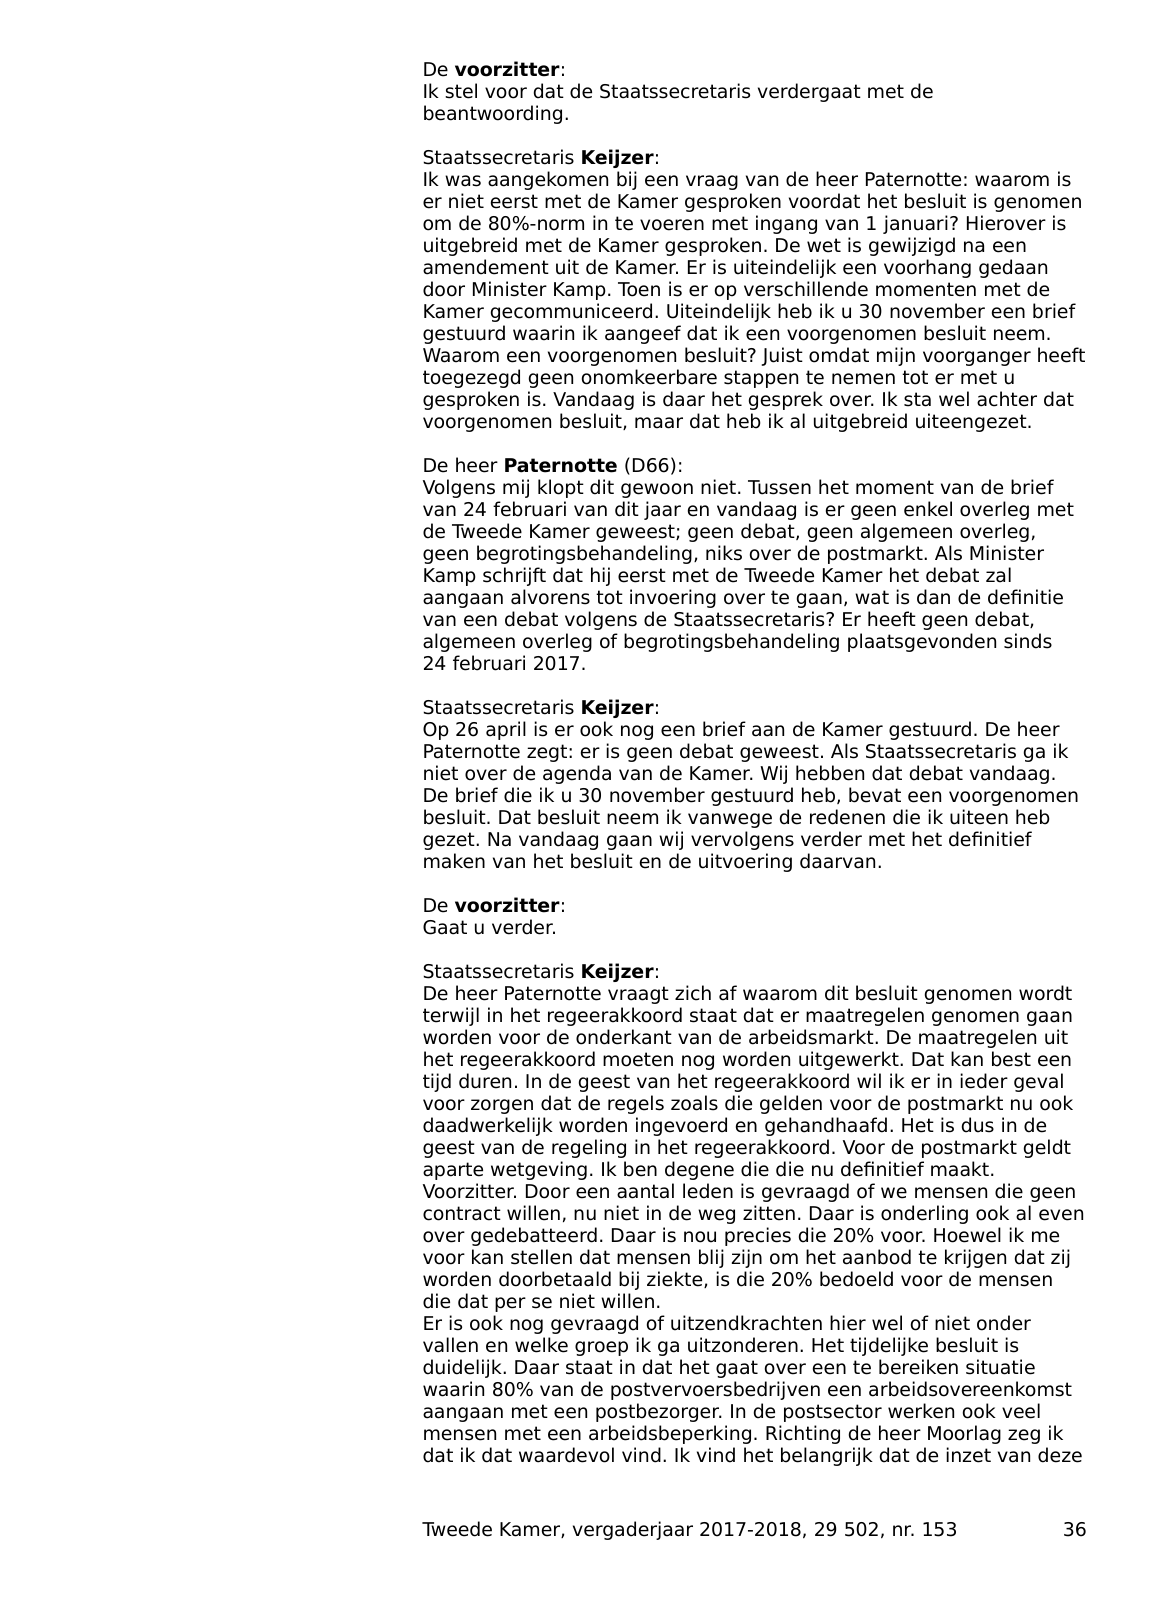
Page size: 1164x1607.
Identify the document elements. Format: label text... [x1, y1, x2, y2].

text Staatssecretaris Keijzer: [422, 961, 1087, 983]
text De heer Paternotte (D66): [422, 455, 1087, 477]
text Ik stel voor dat de Staatssecretaris verdergaat met de beantwoording. [422, 81, 1087, 125]
text Gaat u verder. [422, 917, 1087, 939]
text De voorzitter: [422, 59, 1087, 81]
text De heer Paternotte vraagt zich af waarom dit besluit genomen wordt terwijl in het regeerakkoord staat dat er maatregelen genomen gaan worden voor de onderkant van de arbeidsmarkt. De maatregelen uit het regeerakkoord moeten nog worden uitgewerkt. Dat kan best een tijd duren. In de geest van het regeerakkoord wil ik er in ieder geval voor zorgen dat de regels zoals die gelden voor de postmarkt nu ook daadwerkelijk worden ingevoerd en gehandhaafd. Het is dus in de geest van de regeling in het regeerakkoord. Voor de postmarkt geldt aparte wetgeving. Ik ben degene die die nu definitief maakt. [422, 983, 1087, 1181]
text Volgens mij klopt dit gewoon niet. Tussen het moment van de brief van 24 februari van dit jaar en vandaag is er geen enkel overleg met de Tweede Kamer geweest; geen debat, geen algemeen overleg, geen begrotingsbehandeling, niks over de postmarkt. Als Minister Kamp schrijft dat hij eerst met de Tweede Kamer het debat zal aangaan alvorens tot invoering over te gaan, wat is dan de definitie van een debat volgens de Staatssecretaris? Er heeft geen debat, algemeen overleg of begrotingsbehandeling plaatsgevonden sinds 24 februari 2017. [422, 477, 1087, 675]
text Er is ook nog gevraagd of uitzendkrachten hier wel of niet onder vallen en welke groep ik ga uitzonderen. Het tijdelijke besluit is duidelijk. Daar staat in dat het gaat over een te bereiken situatie waarin 80% van de postvervoersbedrijven een arbeidsovereenkomst aangaan met een postbezorger. In de postsector werken ook veel mensen met een arbeidsbeperking. Richting de heer Moorlag zeg ik dat ik dat waardevol vind. Ik vind het belangrijk dat de inzet van deze [422, 1313, 1087, 1467]
text Op 26 april is er ook nog een brief aan de Kamer gestuurd. De heer Paternotte zegt: er is geen debat geweest. Als Staatssecretaris ga ik niet over de agenda van de Kamer. Wij hebben dat debat vandaag. De brief die ik u 30 november gestuurd heb, bevat een voorgenomen besluit. Dat besluit neem ik vanwege de redenen die ik uiteen heb gezet. Na vandaag gaan wij vervolgens verder met het definitief maken van het besluit en de uitvoering daarvan. [422, 719, 1087, 873]
text Staatssecretaris Keijzer: [422, 147, 1087, 169]
text De voorzitter: [422, 895, 1087, 917]
text Ik was aangekomen bij een vraag van de heer Paternotte: waarom is er niet eerst met de Kamer gesproken voordat het besluit is genomen om de 80%-norm in te voeren met ingang van 1 januari? Hierover is uitgebreid met de Kamer gesproken. De wet is gewijzigd na een amendement uit de Kamer. Er is uiteindelijk een voorhang gedaan door Minister Kamp. Toen is er op verschillende momenten met de Kamer gecommuniceerd. Uiteindelijk heb ik u 30 november een brief gestuurd waarin ik aangeef dat ik een voorgenomen besluit neem. Waarom een voorgenomen besluit? Juist omdat mijn voorganger heeft toegezegd geen onomkeerbare stappen te nemen tot er met u gesproken is. Vandaag is daar het gesprek over. Ik sta wel achter dat voorgenomen besluit, maar dat heb ik al uitgebreid uiteengezet. [422, 169, 1087, 433]
text Staatssecretaris Keijzer: [422, 697, 1087, 719]
text Voorzitter. Door een aantal leden is gevraagd of we mensen die geen contract willen, nu niet in de weg zitten. Daar is onderling ook al even over gedebatteerd. Daar is nou precies die 20% voor. Hoewel ik me voor kan stellen dat mensen blij zijn om het aanbod te krijgen dat zij worden doorbetaald bij ziekte, is die 20% bedoeld voor de mensen die dat per se niet willen. [422, 1181, 1087, 1313]
